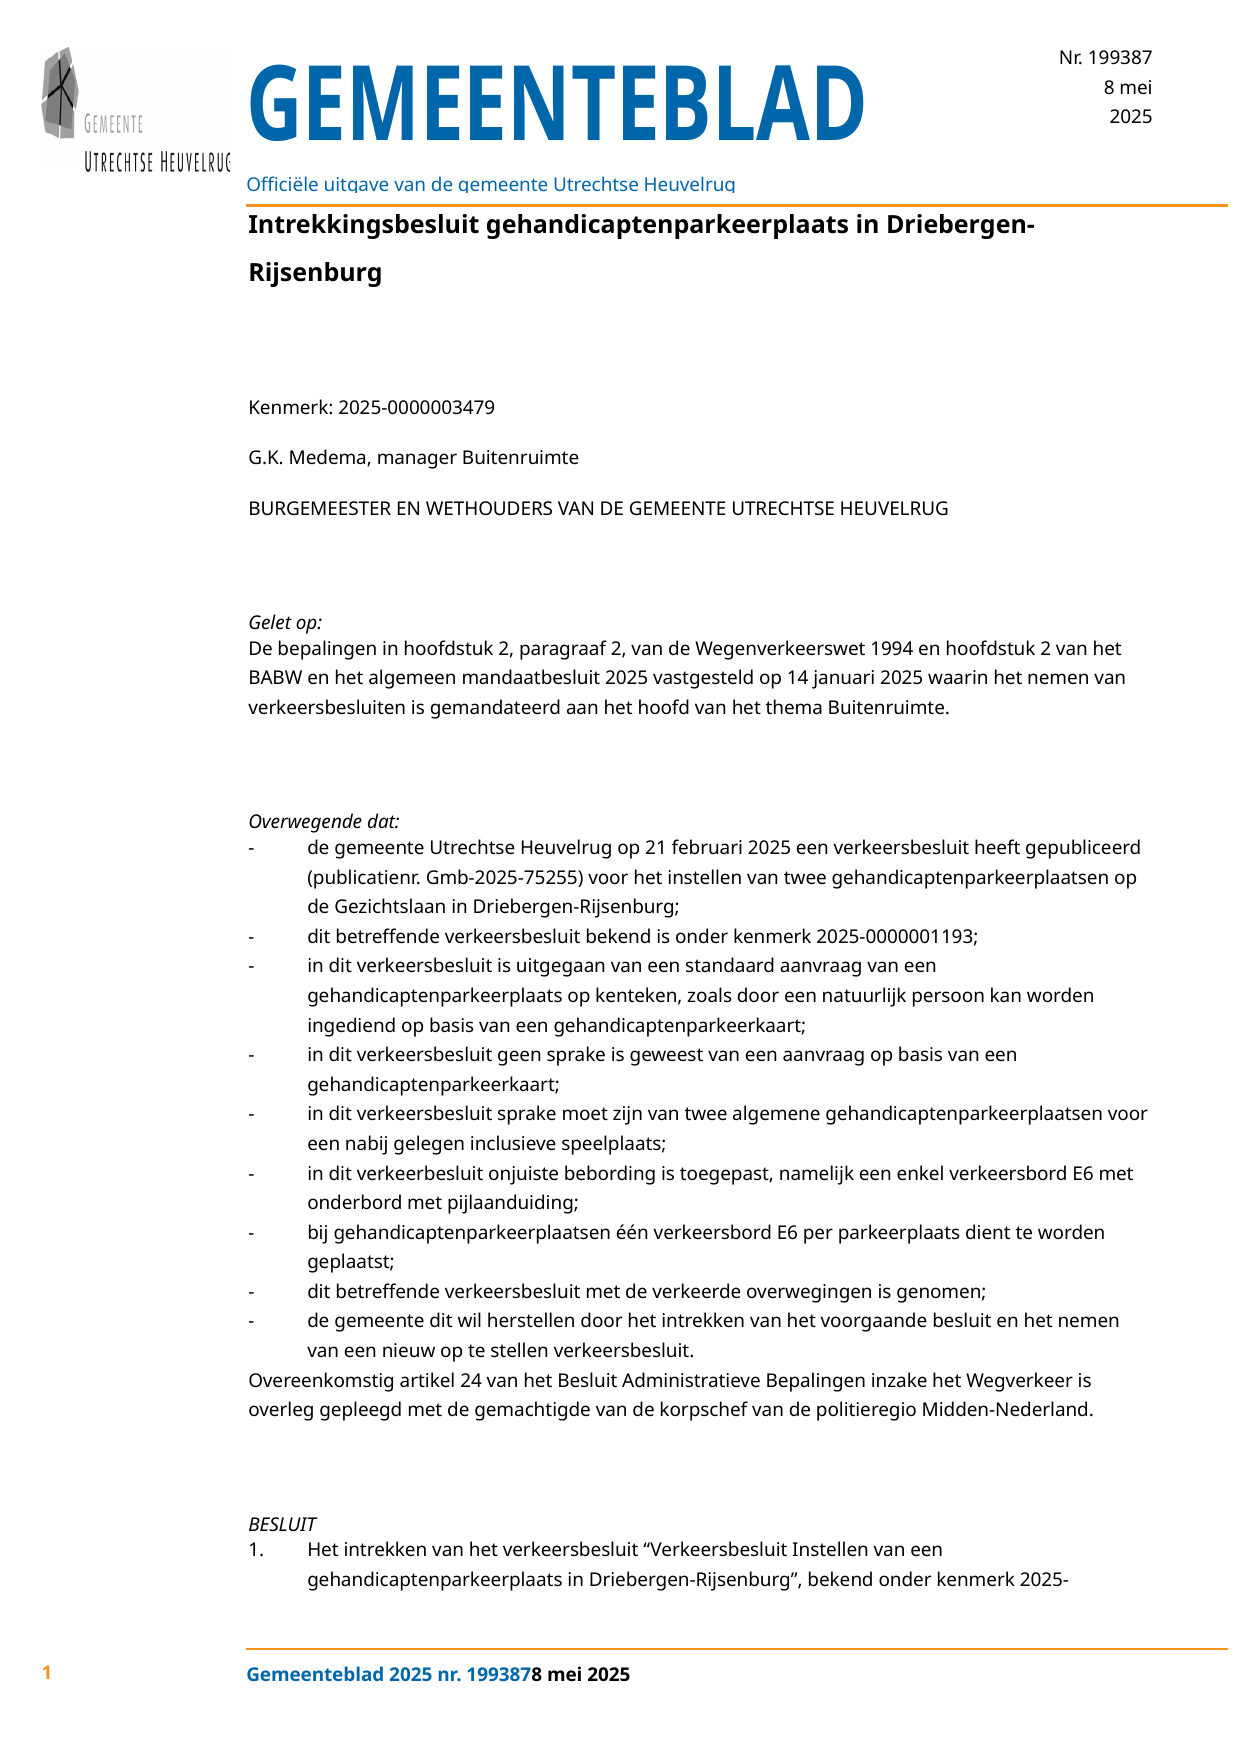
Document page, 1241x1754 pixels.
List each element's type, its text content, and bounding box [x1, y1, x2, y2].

picture [41, 47, 231, 172]
list de gemeente dit wil herstellen door het intrekken van het voorgaande besluit en het nemen van een nieuw op te stellen verkeersbesluit. [248, 1308, 1152, 1363]
list bij gehandicaptenparkeerplaatsen één verkeersbord E6 per parkeerplaats dient te worden geplaatst; [248, 1219, 1152, 1274]
list in dit verkeersbesluit sprake moet zijn van twee algemene gehandicaptenparkeerplaatsen voor een nabij gelegen inclusieve speelplaats; [248, 1101, 1152, 1156]
text Intrekkingsbesluit gehandicaptenparkeerplaats in Driebergen-Rijsenburg [248, 207, 1152, 288]
text De bepalingen in hoofdstuk 2, paragraaf 2, van de Wegenverkeerswet 1994 en hoofdstuk 2 van het BABW en het algemeen mandaatbesluit 2025 vastgesteld op 14 januari 2025 waarin het nemen van verkeersbesluiten is gemandateerd aan het hoofd van het thema Buitenruimte. [248, 635, 1152, 720]
text BESLUIT [248, 1511, 1152, 1536]
text G.K. Medema, manager Buitenruimte [248, 444, 1152, 470]
text Gelet op: [248, 609, 1152, 635]
text Kenmerk: 2025-0000003479 [248, 394, 1152, 420]
list dit betreffende verkeersbesluit bekend is onder kenmerk 2025-0000001193; [248, 923, 1152, 949]
text BURGEMEESTER EN WETHOUDERS VAN DE GEMEENTE UTRECHTSE HEUVELRUG [248, 495, 1152, 521]
list in dit verkeersbesluit geen sprake is geweest van een aanvraag op basis van een gehandicaptenparkeerkaart; [248, 1041, 1152, 1097]
list in dit verkeersbesluit is uitgegaan van een standaard aanvraag van een gehandicaptenparkeerplaats op kenteken, zoals door een natuurlijk persoon kan worden ingediend op basis van een gehandicaptenparkeerkaart; [248, 953, 1152, 1037]
list dit betreffende verkeersbesluit met de verkeerde overwegingen is genomen; [248, 1278, 1152, 1304]
text Overeenkomstig artikel 24 van het Besluit Administratieve Bepalingen inzake het Wegverkeer is overleg gepleegd met de gemachtigde van de korpschef van de politieregio Midden-Nederland. [248, 1367, 1152, 1422]
list de gemeente Utrechtse Heuvelrug op 21 februari 2025 een verkeersbesluit heeft gepubliceerd (publicatienr. Gmb-2025-75255) voor het instellen van twee gehandicaptenparkeerplaatsen op de Gezichtslaan in Driebergen-Rijsenburg; [248, 834, 1152, 919]
list Het intrekken van het verkeersbesluit “Verkeersbesluit Instellen van een gehandicaptenparkeerplaats in Driebergen-Rijsenburg”, bekend onder kenmerk 2025- [248, 1536, 1152, 1592]
list in dit verkeerbesluit onjuiste bebording is toegepast, namelijk een enkel verkeersbord E6 met onderbord met pijlaanduiding; [248, 1160, 1152, 1215]
text Overwegende dat: [248, 808, 1152, 834]
